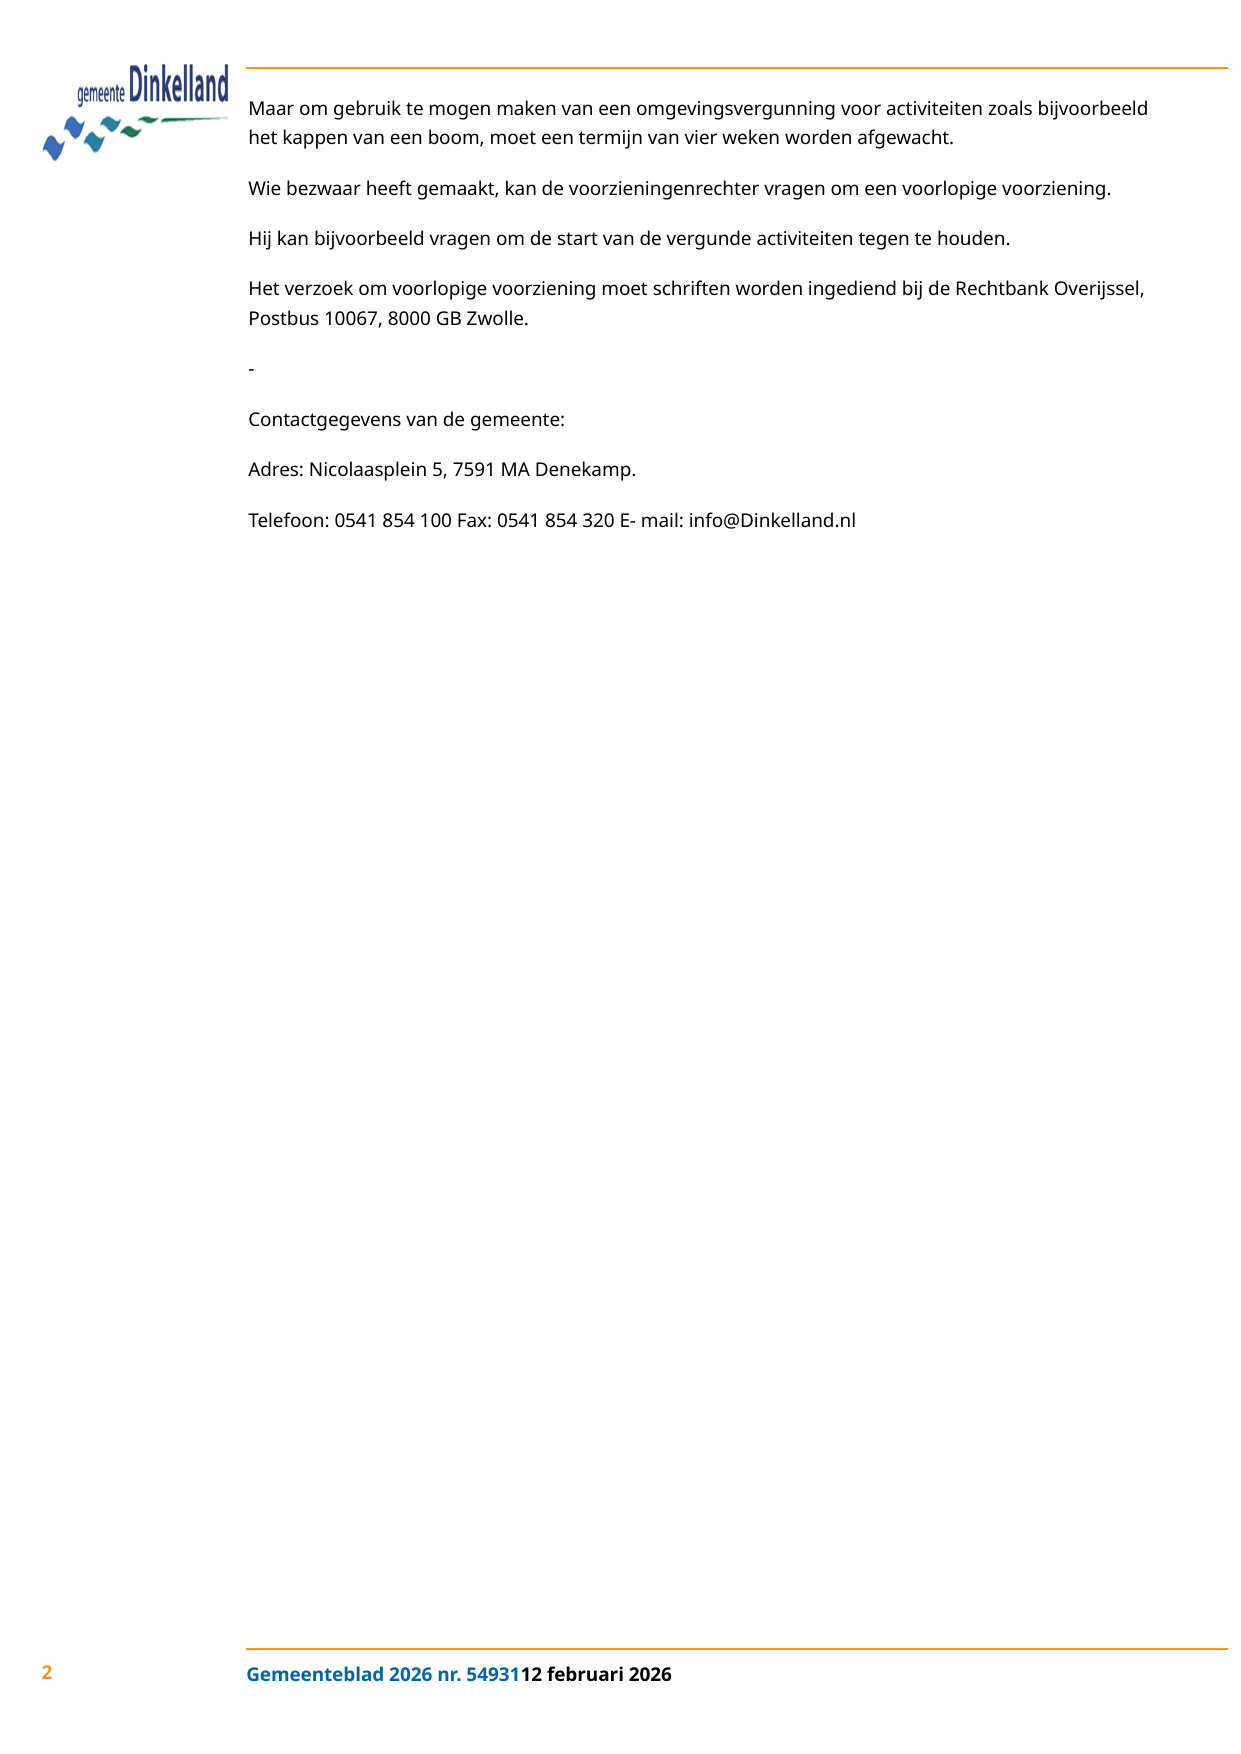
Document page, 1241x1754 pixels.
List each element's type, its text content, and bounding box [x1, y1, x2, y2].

text - [248, 356, 1152, 381]
text Adres: Nicolaasplein 5, 7591 MA Denekamp. [248, 456, 1152, 482]
text Telefoon: 0541 854 100 Fax: 0541 854 320 E- mail: info@Dinkelland.nl [248, 507, 1152, 533]
text Maar om gebruik te mogen maken van een omgevingsvergunning voor activiteiten zoals bijvoorbeeld het kappen van een boom, moet een termijn van vier weken worden afgewacht. [248, 95, 1152, 150]
text Het verzoek om voorlopige voorziening moet schriften worden ingediend bij de Rechtbank Overijssel, Postbus 10067, 8000 GB Zwolle. [248, 276, 1152, 331]
text Wie bezwaar heeft gemaakt, kan de voorzieningenrechter vragen om een voorlopige voorziening. [248, 175, 1152, 201]
text Hij kan bijvoorbeeld vragen om de start van de vergunde activiteiten tegen te houden. [248, 225, 1152, 251]
text Contactgegevens van de gemeente: [248, 406, 1152, 432]
picture [41, 47, 231, 172]
